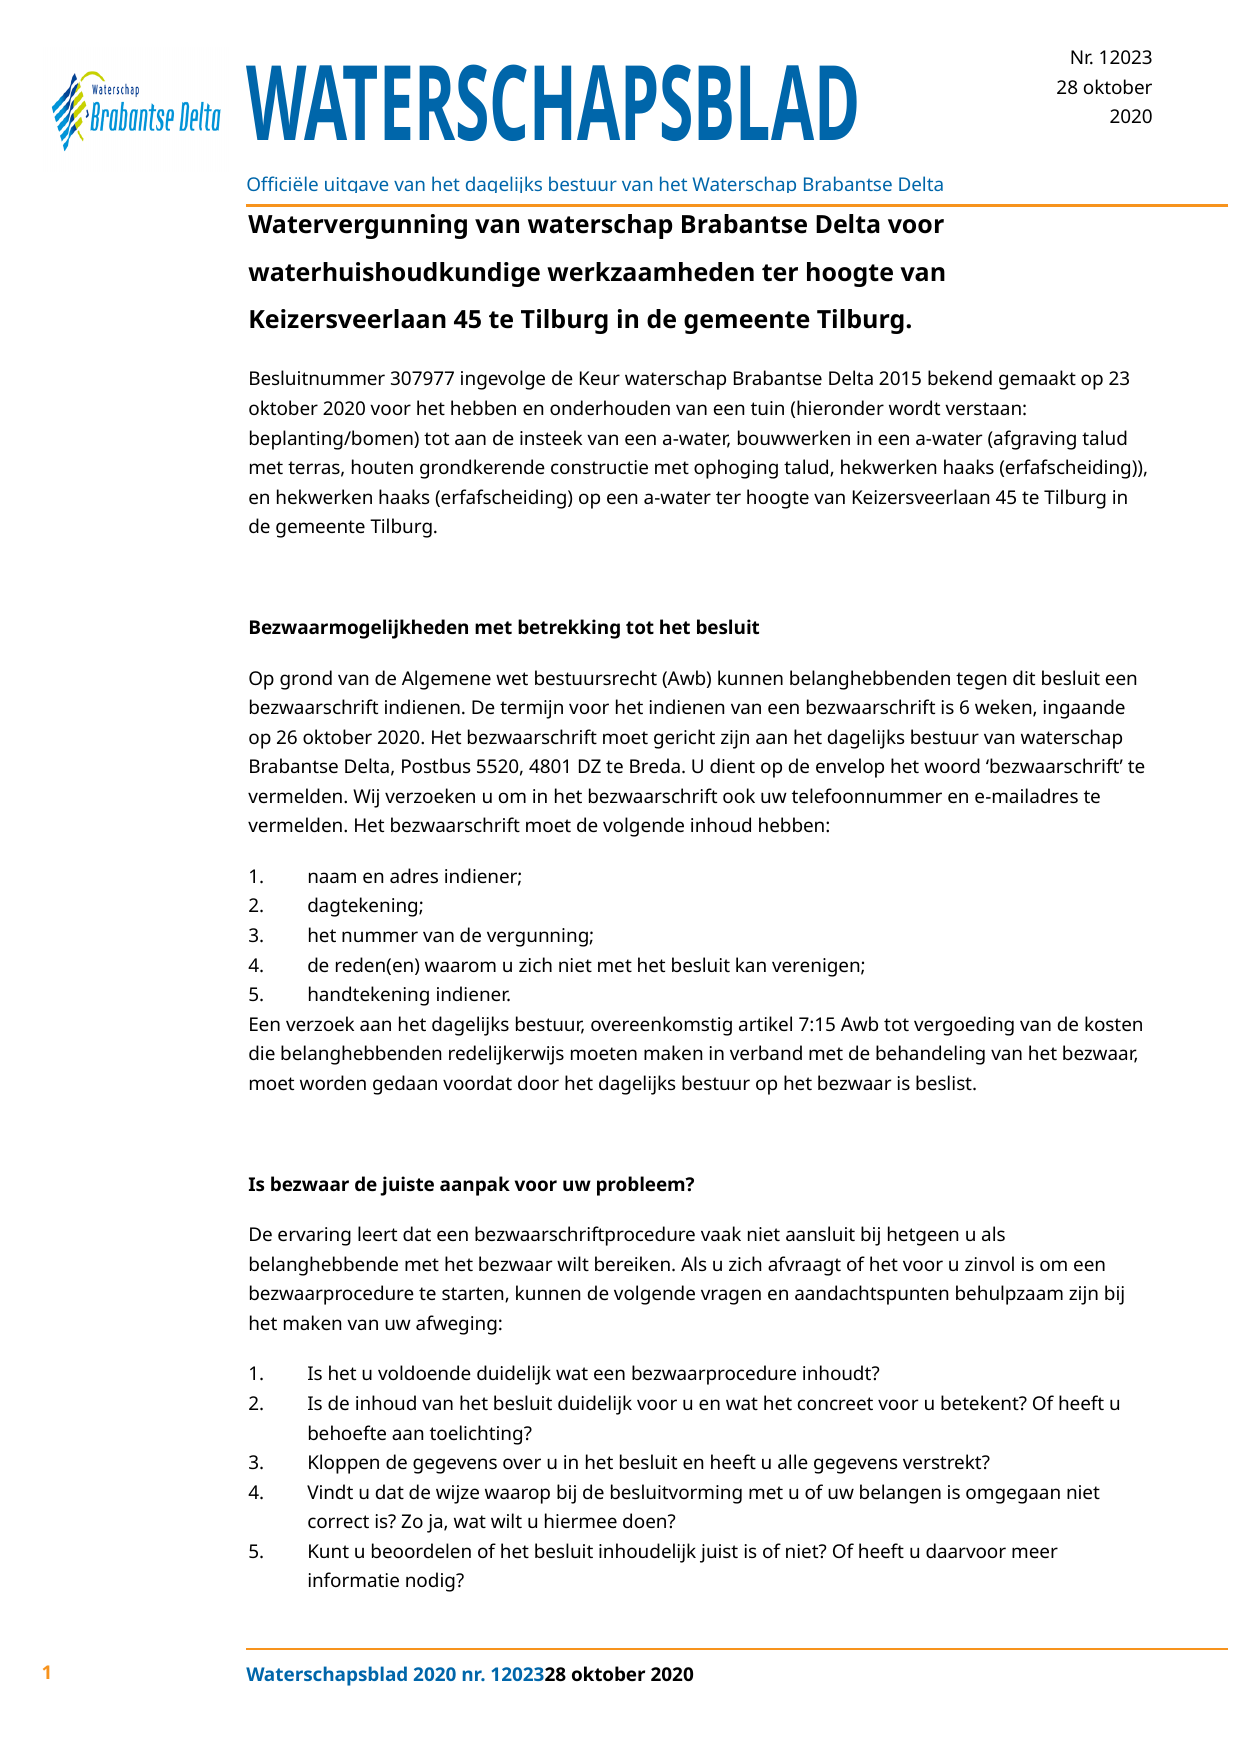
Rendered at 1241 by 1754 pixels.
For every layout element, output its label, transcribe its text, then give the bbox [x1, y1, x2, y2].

list Kunt u beoordelen of het besluit inhoudelijk juist is of niet? Of heeft u daarvoor meer informatie nodig? [248, 1538, 1152, 1593]
text Een verzoek aan het dagelijks bestuur, overeenkomstig artikel 7:15 Awb tot vergoeding van de kosten die belanghebbenden redelijkerwijs moeten maken in verband met de behandeling van het bezwaar, moet worden gedaan voordat door het dagelijks bestuur op het bezwaar is beslist. [248, 1011, 1152, 1096]
text Watervergunning van waterschap Brabantse Delta voor waterhuishoudkundige werkzaamheden ter hoogte van Keizersveerlaan 45 te Tilburg in de gemeente Tilburg. [248, 207, 1152, 336]
text Besluitnummer 307977 ingevolge de Keur waterschap Brabantse Delta 2015 bekend gemaakt op 23 oktober 2020 voor het hebben en onderhouden van een tuin (hieronder wordt verstaan: beplanting/bomen) tot aan de insteek van een a-water, bouwwerken in een a-water (afgraving talud met terras, houten grondkerende constructie met ophoging talud, hekwerken haaks (erfafscheiding)), en hekwerken haaks (erfafscheiding) op een a-water ter hoogte van Keizersveerlaan 45 te Tilburg in de gemeente Tilburg. [248, 366, 1152, 539]
text De ervaring leert dat een bezwaarschriftprocedure vaak niet aansluit bij hetgeen u als belanghebbende met het bezwaar wilt bereiken. Als u zich afvraagt of het voor u zinvol is om een bezwaarprocedure te starten, kunnen de volgende vragen en aandachtspunten behulpzaam zijn bij het maken van uw afweging: [248, 1221, 1152, 1336]
list dagtekening; [248, 893, 1152, 918]
list Kloppen de gegevens over u in het besluit en heeft u alle gegevens verstrekt? [248, 1449, 1152, 1475]
list Is het u voldoende duidelijk wat een bezwaarprocedure inhoudt? [248, 1361, 1152, 1386]
list handtekening indiener. [248, 981, 1152, 1007]
list Vindt u dat de wijze waarop bij de besluitvorming met u of uw belangen is omgegaan niet correct is? Zo ja, wat wilt u hiermee doen? [248, 1479, 1152, 1534]
list naam en adres indiener; [248, 863, 1152, 889]
picture [41, 47, 231, 172]
list Is de inhoud van het besluit duidelijk voor u en wat het concreet voor u betekent? Of heeft u behoefte aan toelichting? [248, 1390, 1152, 1445]
list de reden(en) waarom u zich niet met het besluit kan verenigen; [248, 952, 1152, 977]
text Bezwaarmogelijkheden met betrekking tot het besluit [248, 614, 1152, 640]
text Op grond van de Algemene wet bestuursrecht (Awb) kunnen belanghebbenden tegen dit besluit een bezwaarschrift indienen. De termijn voor het indienen van een bezwaarschrift is 6 weken, ingaande op 26 oktober 2020. Het bezwaarschrift moet gericht zijn aan het dagelijks bestuur van waterschap Brabantse Delta, Postbus 5520, 4801 DZ te Breda. U dient op de envelop het woord ‘bezwaarschrift’ te vermelden. Wij verzoeken u om in het bezwaarschrift ook uw telefoonnummer en e‑mailadres te vermelden. Het bezwaarschrift moet de volgende inhoud hebben: [248, 665, 1152, 838]
text Is bezwaar de juiste aanpak voor uw probleem? [248, 1171, 1152, 1197]
list het nummer van de vergunning; [248, 922, 1152, 948]
